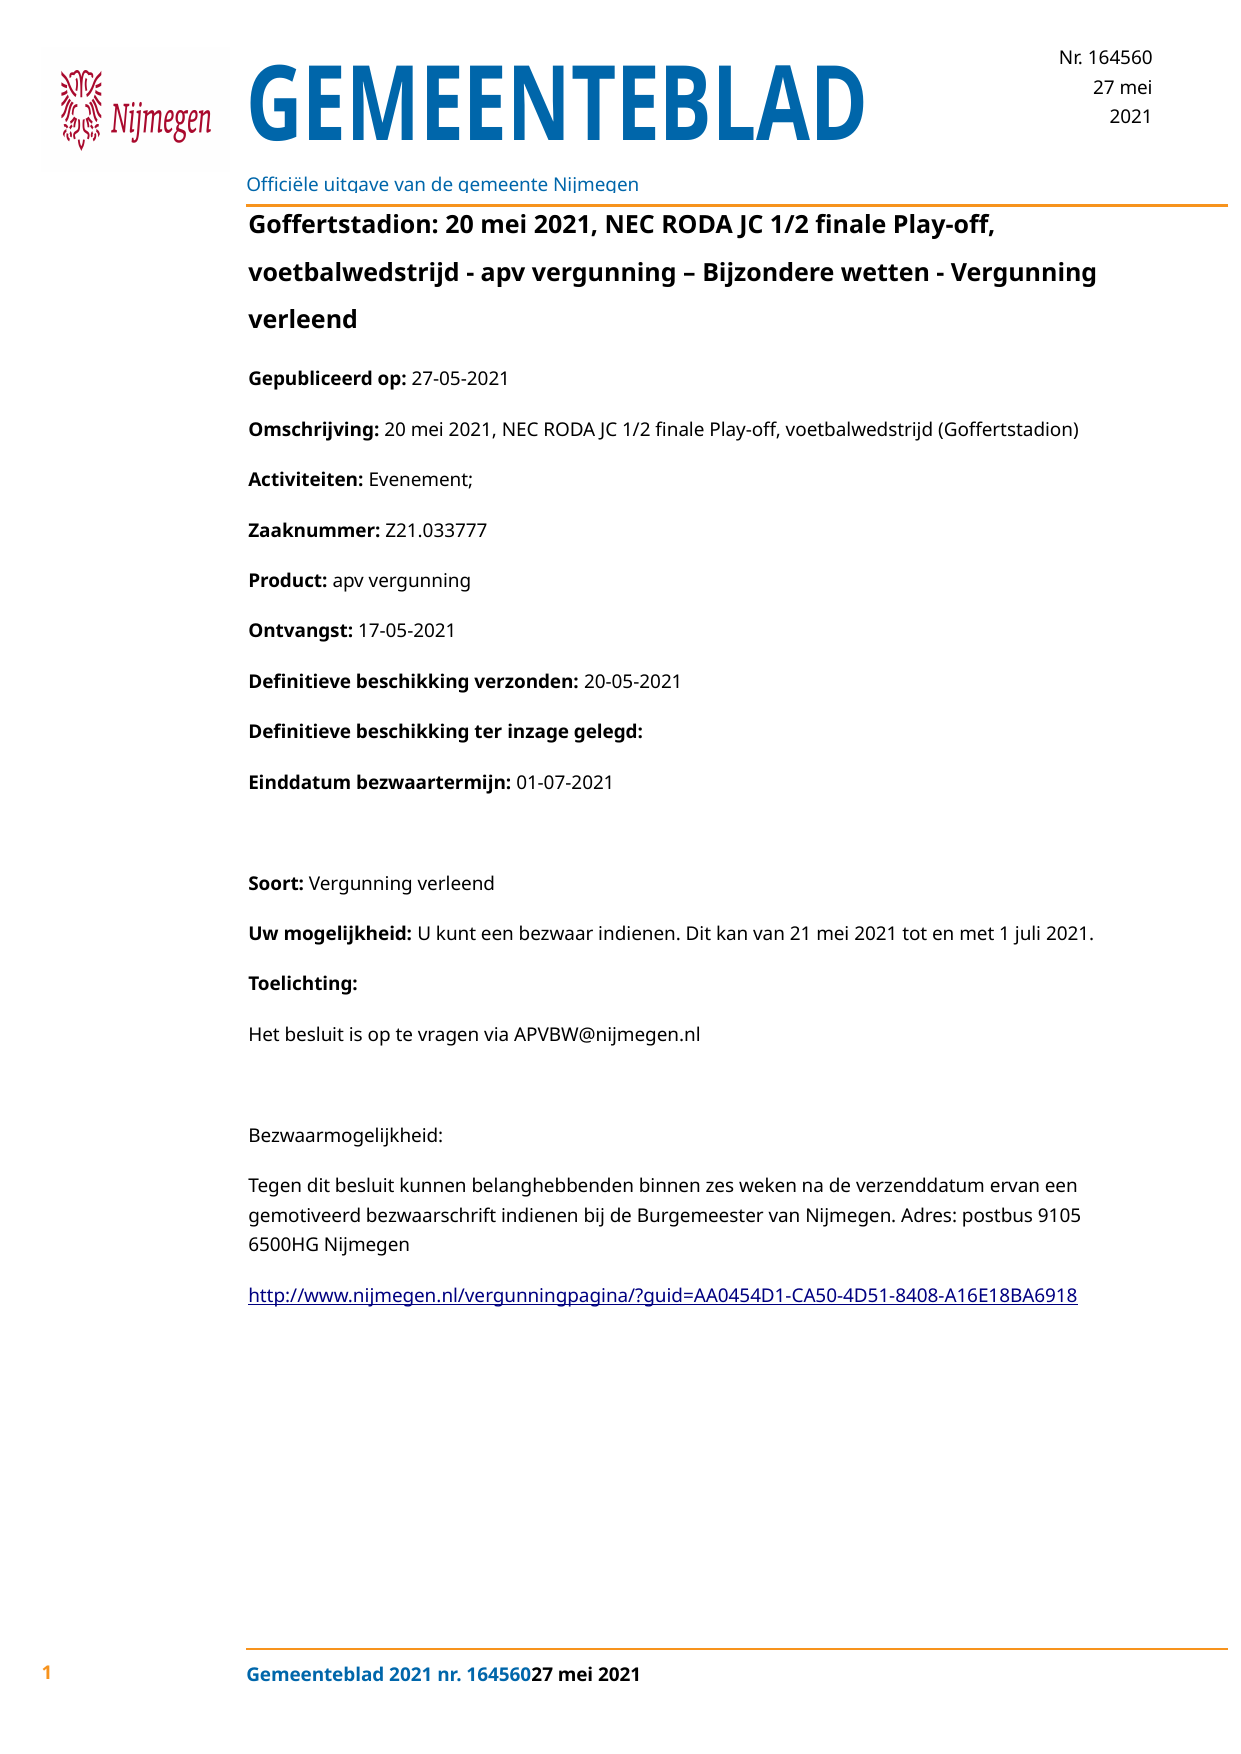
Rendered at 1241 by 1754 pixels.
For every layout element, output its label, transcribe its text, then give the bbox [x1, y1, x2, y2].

text Gepubliceerd op: 27-05-2021 [248, 366, 1152, 391]
text Ontvangst: 17-05-2021 [248, 618, 1152, 643]
text Omschrijving: 20 mei 2021, NEC RODA JC 1/2 finale Play-off, voetbalwedstrijd (Goffertstadion) [248, 416, 1152, 442]
text http://www.nijmegen.nl/vergunningpagina/?guid=AA0454D1-CA50-4D51-8408-A16E18BA6918 [248, 1282, 1152, 1307]
text Tegen dit besluit kunnen belanghebbenden binnen zes weken na de verzenddatum ervan een gemotiveerd bezwaarschrift indienen bij de Burgemeester van Nijmegen. Adres: postbus 9105 6500HG Nijmegen [248, 1172, 1152, 1257]
text Goffertstadion: 20 mei 2021, NEC RODA JC 1/2 finale Play-off, voetbalwedstrijd - apv vergunning – Bijzondere wetten - Vergunning verleend [248, 207, 1152, 336]
text Bezwaarmogelijkheid: [248, 1122, 1152, 1147]
text Product: apv vergunning [248, 567, 1152, 593]
text Zaaknummer: Z21.033777 [248, 517, 1152, 542]
text Uw mogelijkheid: U kunt een bezwaar indienen. Dit kan van 21 mei 2021 tot en met 1 juli 2021. [248, 920, 1152, 946]
text Einddatum bezwaartermijn: 01-07-2021 [248, 769, 1152, 794]
text Activiteiten: Evenement; [248, 466, 1152, 492]
text Definitieve beschikking ter inzage gelegd: [248, 718, 1152, 744]
text Soort: Vergunning verleend [248, 870, 1152, 895]
text Toelichting: [248, 971, 1152, 996]
picture [41, 47, 231, 172]
text Definitieve beschikking verzonden: 20-05-2021 [248, 668, 1152, 694]
text Het besluit is op te vragen via APVBW@nijmegen.nl [248, 1021, 1152, 1047]
